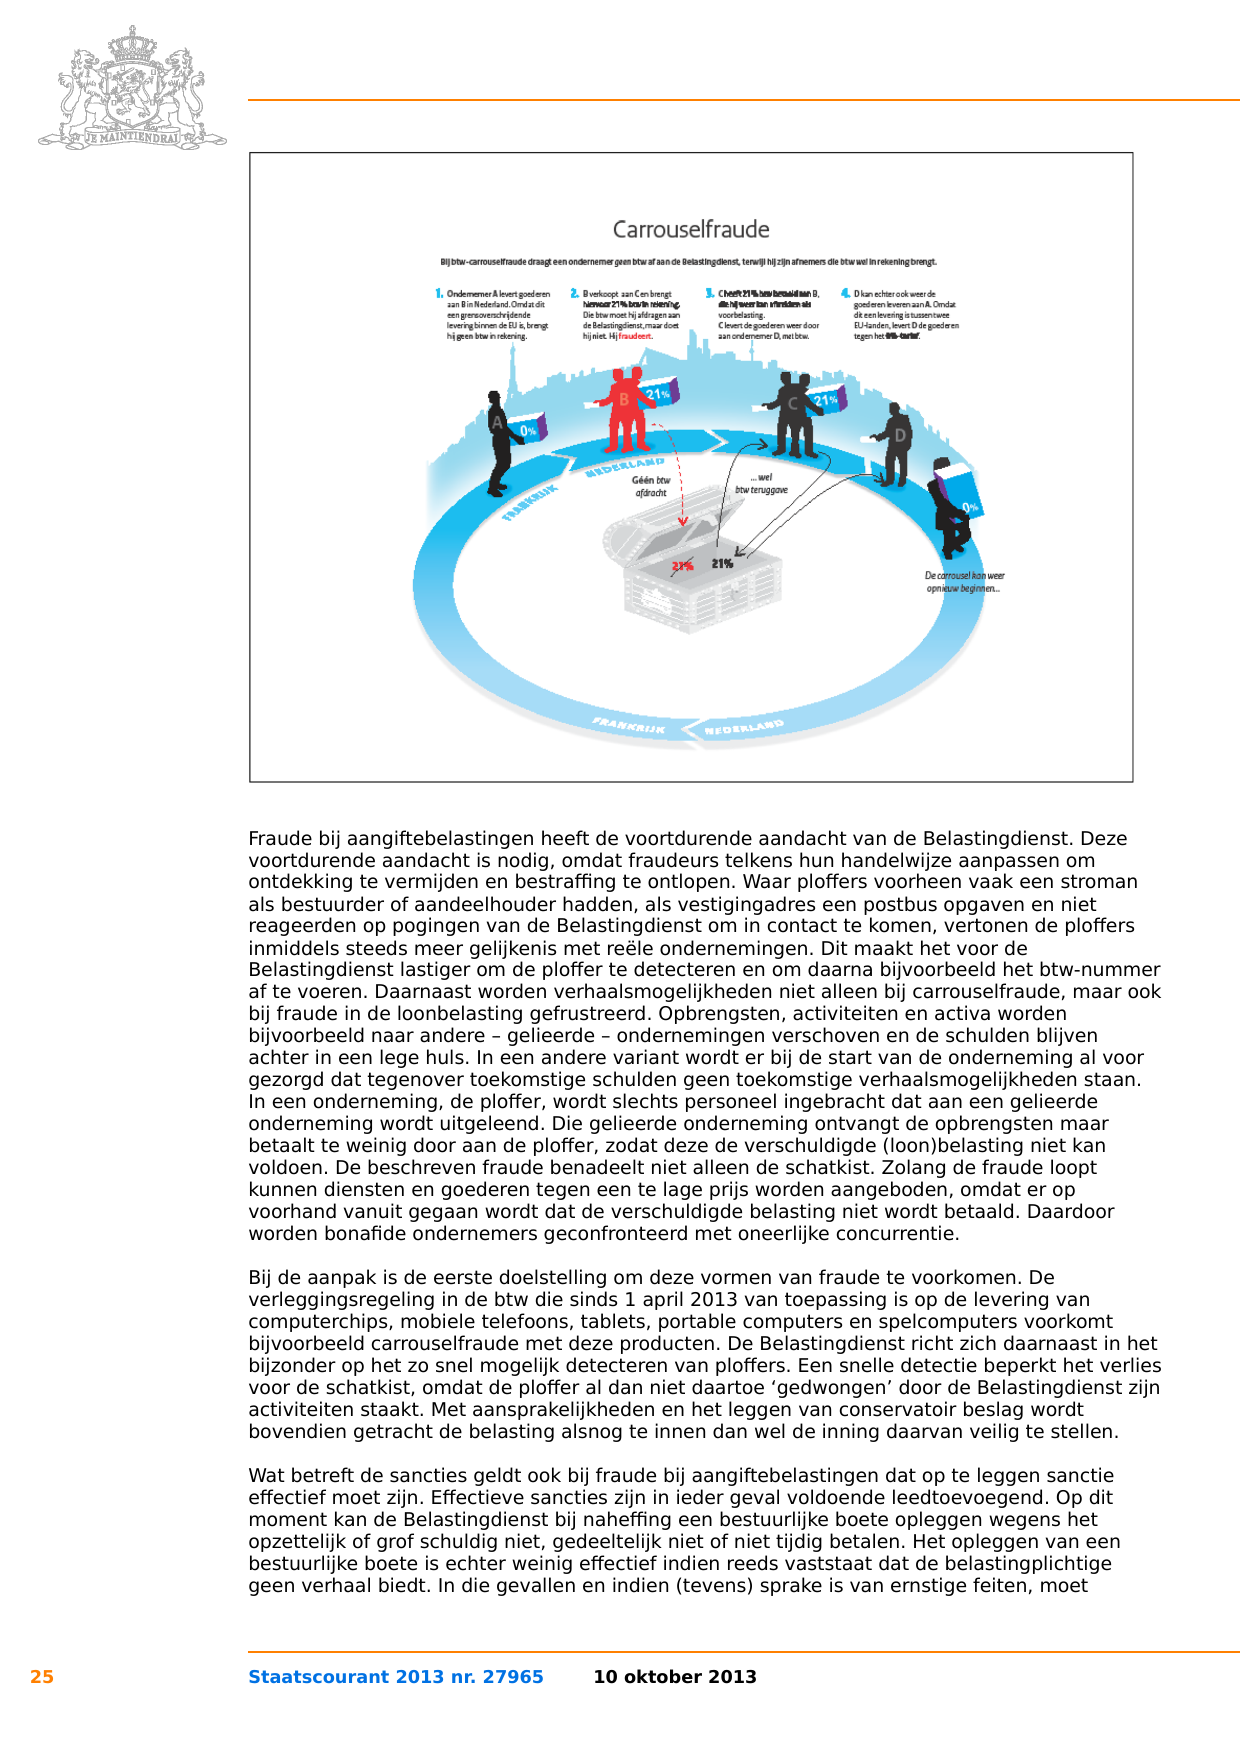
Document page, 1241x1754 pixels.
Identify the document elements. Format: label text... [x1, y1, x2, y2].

text Wat betreft de sancties geldt ook bij fraude bij aangiftebelastingen dat op te leggen sanctie effectief moet zijn. Effectieve sancties zijn in ieder geval voldoende leedtoevoegend. Op dit moment kan de Belastingdienst bij naheffing een bestuurlijke boete opleggen wegens het opzettelijk of grof schuldig niet, gedeeltelijk niet of niet tijdig betalen. Het opleggen van een bestuurlijke boete is echter weinig effectief indien reeds vaststaat dat de belastingplichtige geen verhaal biedt. In die gevallen en indien (tevens) sprake is van ernstige feiten, moet [248, 1465, 1163, 1597]
text Bij de aanpak is de eerste doelstelling om deze vormen van fraude te voorkomen. De verleggingsregeling in de btw die sinds 1 april 2013 van toepassing is op de levering van computerchips, mobiele telefoons, tablets, portable computers en spelcomputers voorkomt bijvoorbeeld carrouselfraude met deze producten. De Belastingdienst richt zich daarnaast in het bijzonder op het zo snel mogelijk detecteren van ploffers. Een snelle detectie beperkt het verlies voor de schatkist, omdat de ploffer al dan niet daartoe ‘gedwongen’ door de Belastingdienst zijn activiteiten staakt. Met aansprakelijkheden en het leggen van conservatoir beslag wordt bovendien getracht de belasting alsnog te innen dan wel de inning daarvan veilig te stellen. [248, 1267, 1163, 1443]
picture [248, 151, 1134, 784]
picture [38, 25, 227, 150]
text Fraude bij aangiftebelastingen heeft de voortdurende aandacht van de Belastingdienst. Deze voortdurende aandacht is nodig, omdat fraudeurs telkens hun handelwijze aanpassen om ontdekking te vermijden en bestraffing te ontlopen. Waar ploffers voorheen vaak een stroman als bestuurder of aandeelhouder hadden, als vestigingadres een postbus opgaven en niet reageerden op pogingen van de Belastingdienst om in contact te komen, vertonen de ploffers inmiddels steeds meer gelijkenis met reële ondernemingen. Dit maakt het voor de Belastingdienst lastiger om de ploffer te detecteren en om daarna bijvoorbeeld het btw-nummer af te voeren. Daarnaast worden verhaalsmogelijkheden niet alleen bij carrouselfraude, maar ook bij fraude in de loonbelasting gefrustreerd. Opbrengsten, activiteiten en activa worden bijvoorbeeld naar andere – gelieerde – ondernemingen verschoven en de schulden blijven achter in een lege huls. In een andere variant wordt er bij de start van de onderneming al voor gezorgd dat tegenover toekomstige schulden geen toekomstige verhaalsmogelijkheden staan. In een onderneming, de ploffer, wordt slechts personeel ingebracht dat aan een gelieerde onderneming wordt uitgeleend. Die gelieerde onderneming ontvangt de opbrengsten maar betaalt te weinig door aan de ploffer, zodat deze de verschuldigde (loon)belasting niet kan voldoen. De beschreven fraude benadeelt niet alleen de schatkist. Zolang de fraude loopt kunnen diensten en goederen tegen een te lage prijs worden aangeboden, omdat er op voorhand vanuit gegaan wordt dat de verschuldigde belasting niet wordt betaald. Daardoor worden bonafide ondernemers geconfronteerd met oneerlijke concurrentie. [248, 827, 1163, 1245]
